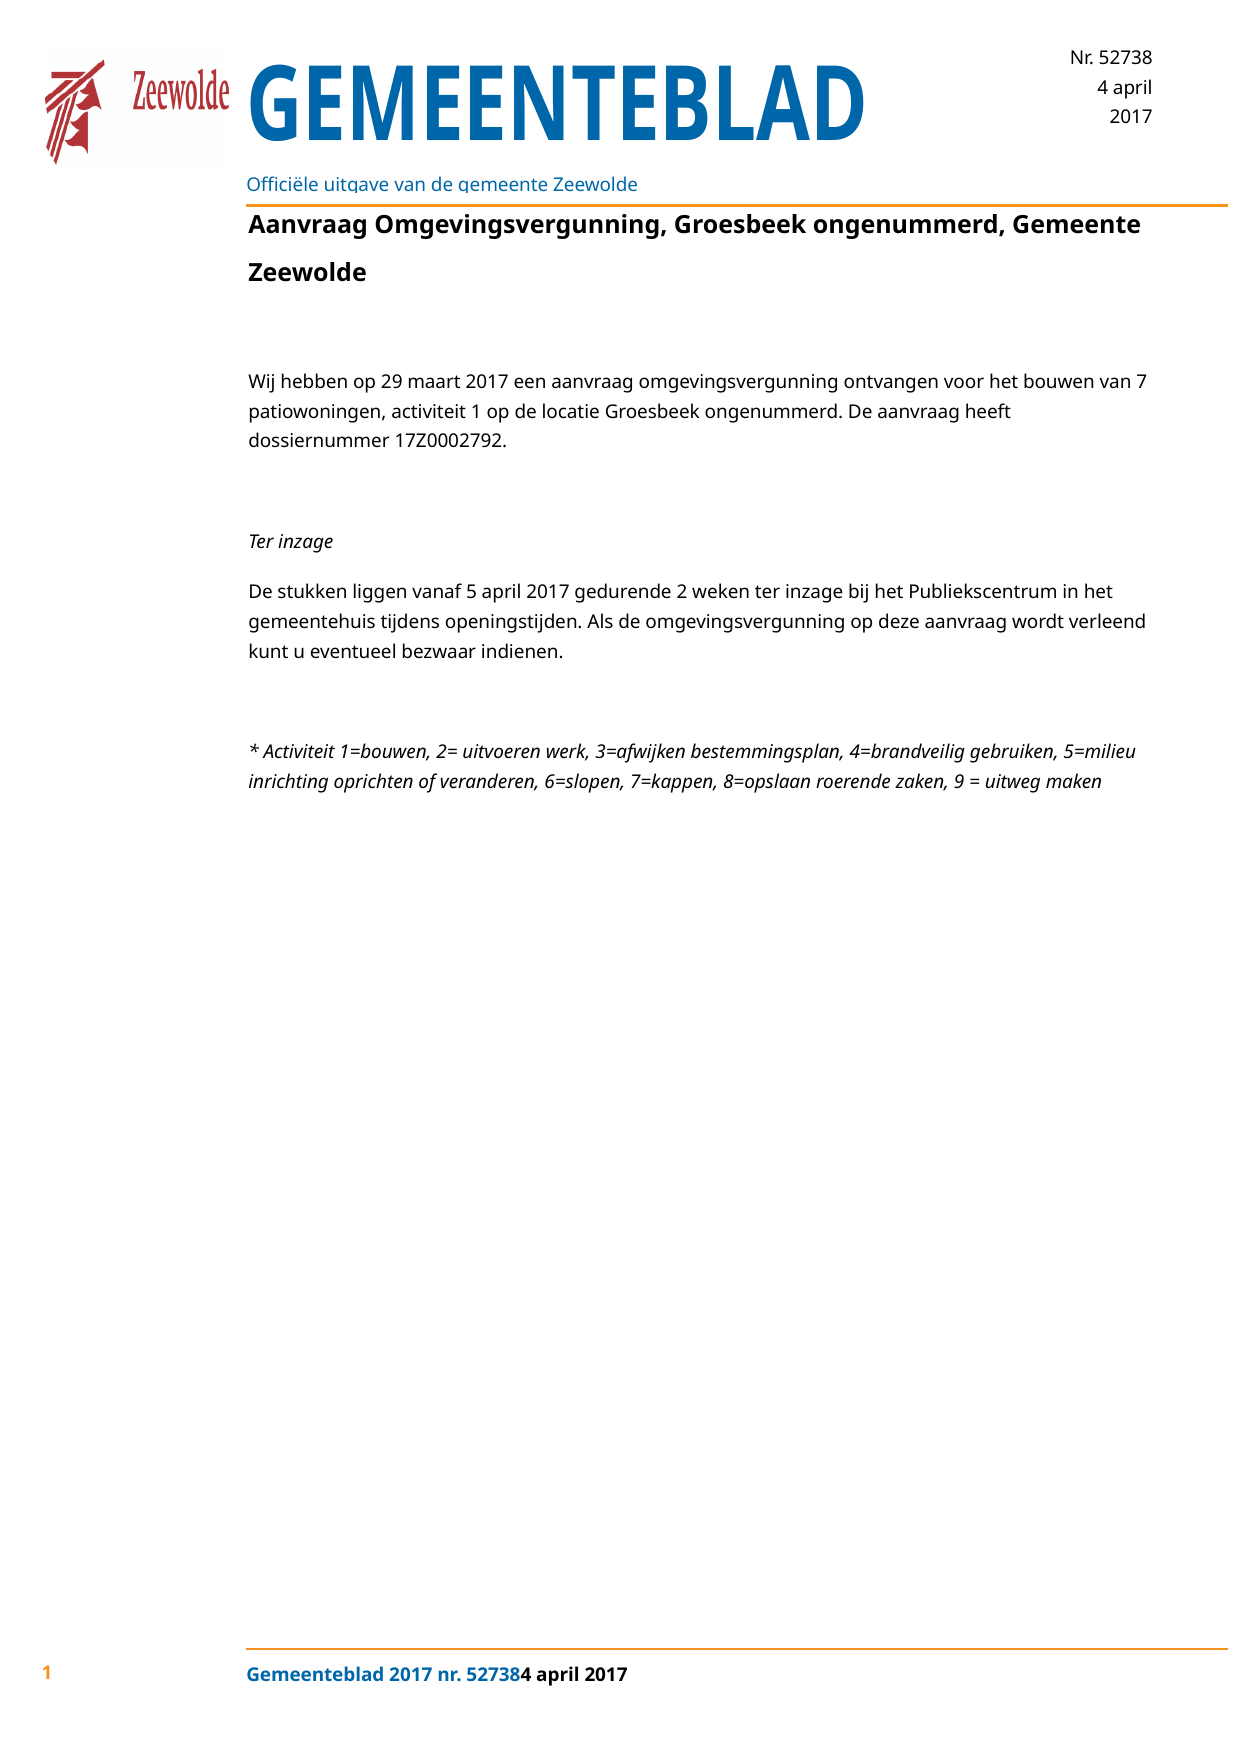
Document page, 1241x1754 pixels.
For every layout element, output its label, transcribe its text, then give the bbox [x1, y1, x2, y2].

text Ter inzage [248, 528, 1152, 554]
text Wij hebben op 29 maart 2017 een aanvraag omgevingsvergunning ontvangen voor het bouwen van 7 patiowoningen, activiteit 1 op de locatie Groesbeek ongenummerd. De aanvraag heeft dossiernummer 17Z0002792. [248, 368, 1152, 453]
text Aanvraag Omgevingsvergunning, Groesbeek ongenummerd, Gemeente Zeewolde [248, 207, 1152, 288]
text De stukken liggen vanaf 5 april 2017 gedurende 2 weken ter inzage bij het Publiekscentrum in het gemeentehuis tijdens openingstijden. Als de omgevingsvergunning op deze aanvraag wordt verleend kunt u eventueel bezwaar indienen. [248, 579, 1152, 664]
text * Activiteit 1=bouwen, 2= uitvoeren werk, 3=afwijken bestemmingsplan, 4=brandveilig gebruiken, 5=milieu inrichting oprichten of veranderen, 6=slopen, 7=kappen, 8=opslaan roerende zaken, 9 = uitweg maken [248, 739, 1152, 794]
picture [41, 47, 231, 172]
